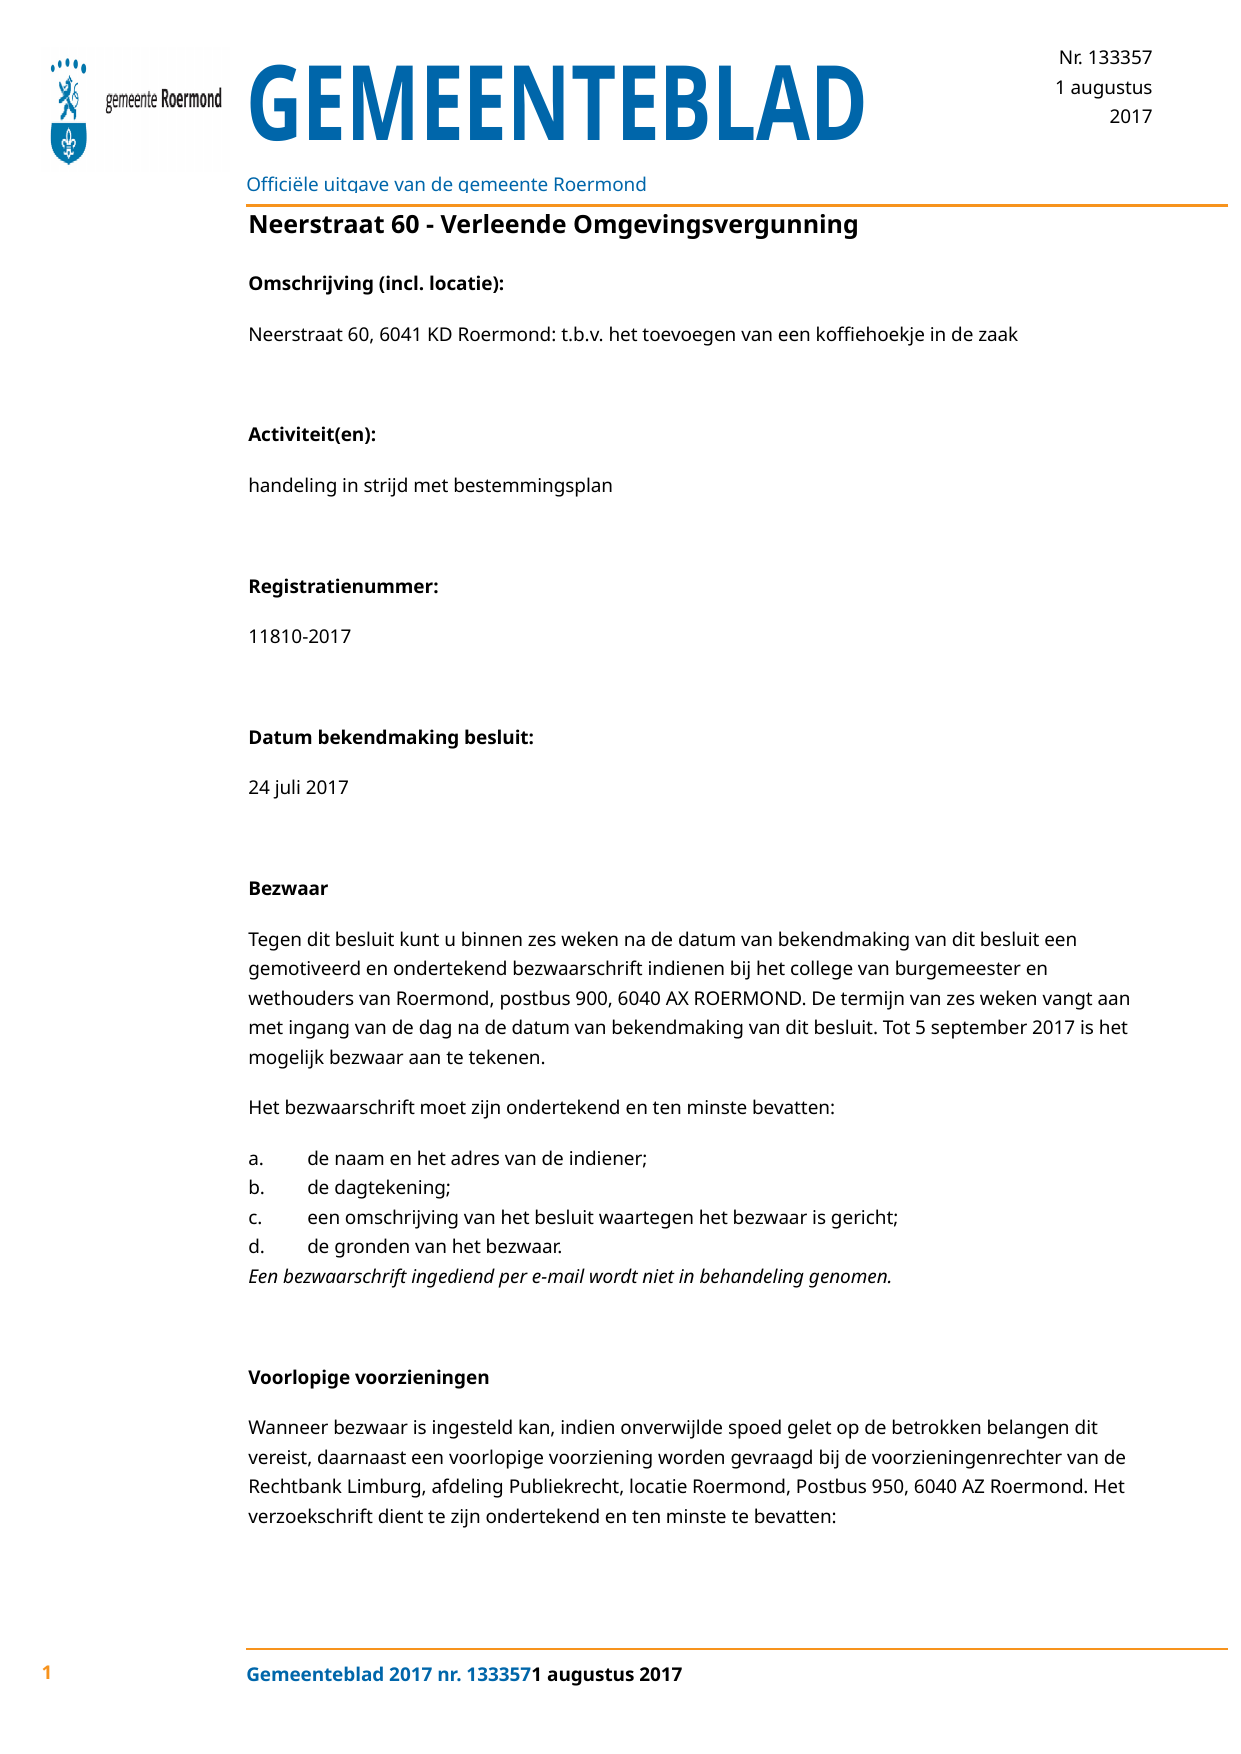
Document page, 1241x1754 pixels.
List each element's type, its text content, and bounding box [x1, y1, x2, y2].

picture [41, 47, 231, 172]
list een omschrijving van het besluit waartegen het bezwaar is gericht; [248, 1204, 1152, 1230]
text 24 juli 2017 [248, 774, 1152, 800]
text Voorlopige voorzieningen [248, 1364, 1152, 1390]
text Activiteit(en): [248, 422, 1152, 447]
text Neerstraat 60 - Verleende Omgevingsvergunning [248, 207, 1152, 241]
text Wanneer bezwaar is ingesteld kan, indien onverwijlde spoed gelet op de betrokken belangen dit vereist, daarnaast een voorlopige voorziening worden gevraagd bij de voorzieningenrechter van de Rechtbank Limburg, afdeling Publiekrecht, locatie Roermond, Postbus 950, 6040 AZ Roermond. Het verzoekschrift dient te zijn ondertekend en ten minste te bevatten: [248, 1414, 1152, 1529]
text Omschrijving (incl. locatie): [248, 270, 1152, 296]
text Bezwaar [248, 875, 1152, 901]
text 11810-2017 [248, 623, 1152, 649]
text handeling in strijd met bestemmingsplan [248, 472, 1152, 498]
text Datum bekendmaking besluit: [248, 724, 1152, 750]
text Registratienummer: [248, 573, 1152, 598]
list de gronden van het bezwaar. [248, 1234, 1152, 1259]
text Een bezwaarschrift ingediend per e-mail wordt niet in behandeling genomen. [248, 1263, 1152, 1289]
text Tegen dit besluit kunt u binnen zes weken na de datum van bekendmaking van dit besluit een gemotiveerd en ondertekend bezwaarschrift indienen bij het college van burgemeester en wethouders van Roermond, postbus 900, 6040 AX ROERMOND. De termijn van zes weken vangt aan met ingang van de dag na de datum van bekendmaking van dit besluit. Tot 5 september 2017 is het mogelijk bezwaar aan te tekenen. [248, 926, 1152, 1070]
list de naam en het adres van de indiener; [248, 1145, 1152, 1171]
text Het bezwaarschrift moet zijn ondertekend en ten minste bevatten: [248, 1094, 1152, 1120]
list de dagtekening; [248, 1174, 1152, 1200]
text Neerstraat 60, 6041 KD Roermond: t.b.v. het toevoegen van een koffiehoekje in de zaak [248, 321, 1152, 346]
